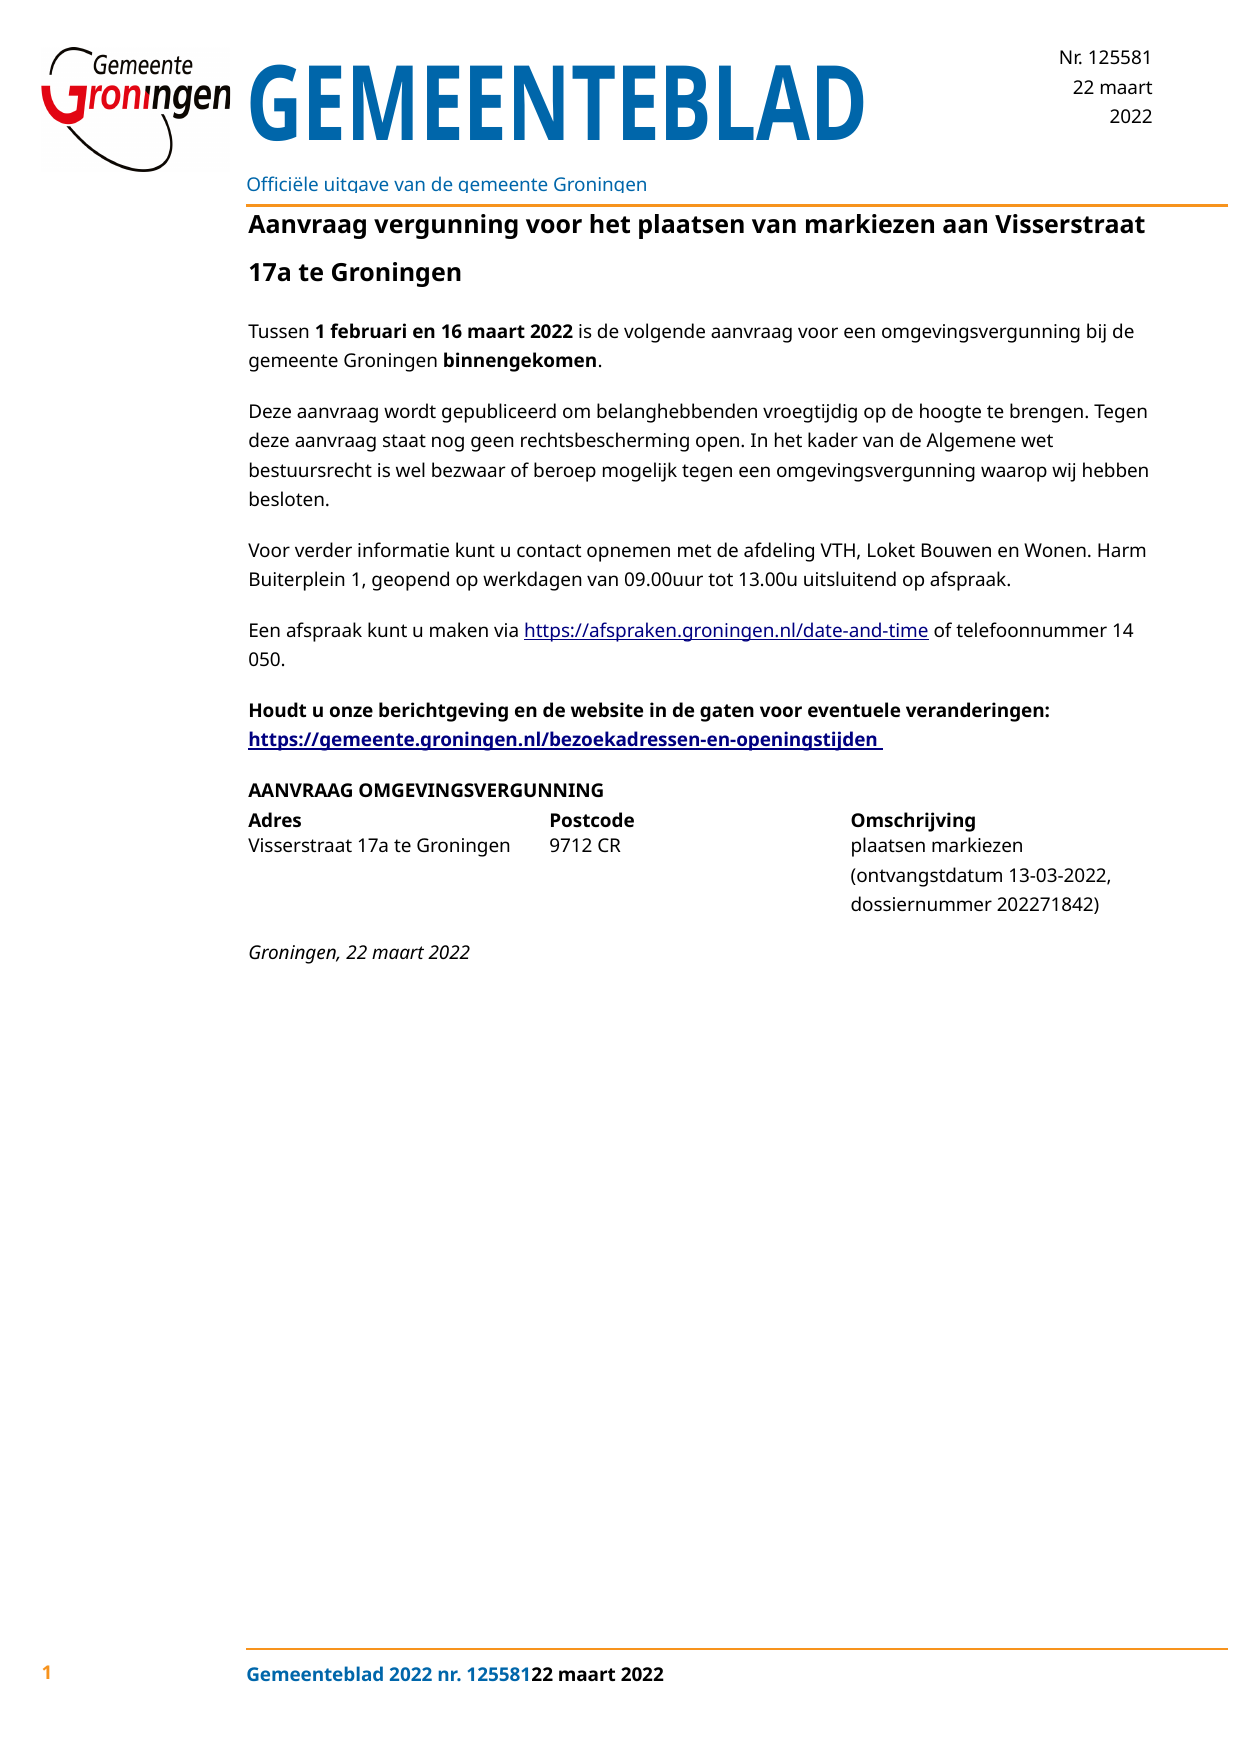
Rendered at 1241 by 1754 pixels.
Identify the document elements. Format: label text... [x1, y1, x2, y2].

table_header Postcode [549, 807, 850, 832]
text Aanvraag vergunning voor het plaatsen van markiezen aan Visserstraat 17a te Groningen [248, 207, 1152, 288]
text AANVRAAG OMGEVINGSVERGUNNING [248, 777, 1152, 803]
table_cell 9712 CR [549, 833, 850, 917]
table_cell Visserstraat 17a te Groningen [248, 833, 549, 917]
text Houdt u onze berichtgeving en de website in de gaten voor eventuele veranderingen: https://gemeente.groningen.nl/bezoekadressen-en-openingstijden [248, 697, 1152, 752]
text Groningen, 22 maart 2022 [248, 939, 1152, 964]
text Deze aanvraag wordt gepubliceerd om belanghebbenden vroegtijdig op de hoogte te brengen. Tegen deze aanvraag staat nog geen rechtsbescherming open. In het kader van de Algemene wet bestuursrecht is wel bezwaar of beroep mogelijk tegen een omgevingsvergunning waarop wij hebben besloten. [248, 398, 1152, 512]
text Voor verder informatie kunt u contact opnemen met de afdeling VTH, Loket Bouwen en Wonen. Harm Buiterplein 1, geopend op werkdagen van 09.00uur tot 13.00u uitsluitend op afspraak. [248, 537, 1152, 592]
table_cell plaatsen markiezen (ontvangstdatum 13-03-2022, dossiernummer 202271842) [850, 833, 1152, 917]
text Een afspraak kunt u maken via https://afspraken.groningen.nl/date-and-time of telefoonnummer 14 050. [248, 617, 1152, 672]
table_header Omschrijving [850, 807, 1152, 832]
text Tussen 1 februari en 16 maart 2022 is de volgende aanvraag voor een omgevingsvergunning bij de gemeente Groningen binnengekomen. [248, 318, 1152, 373]
table_header Adres [248, 807, 549, 832]
picture [41, 47, 231, 172]
